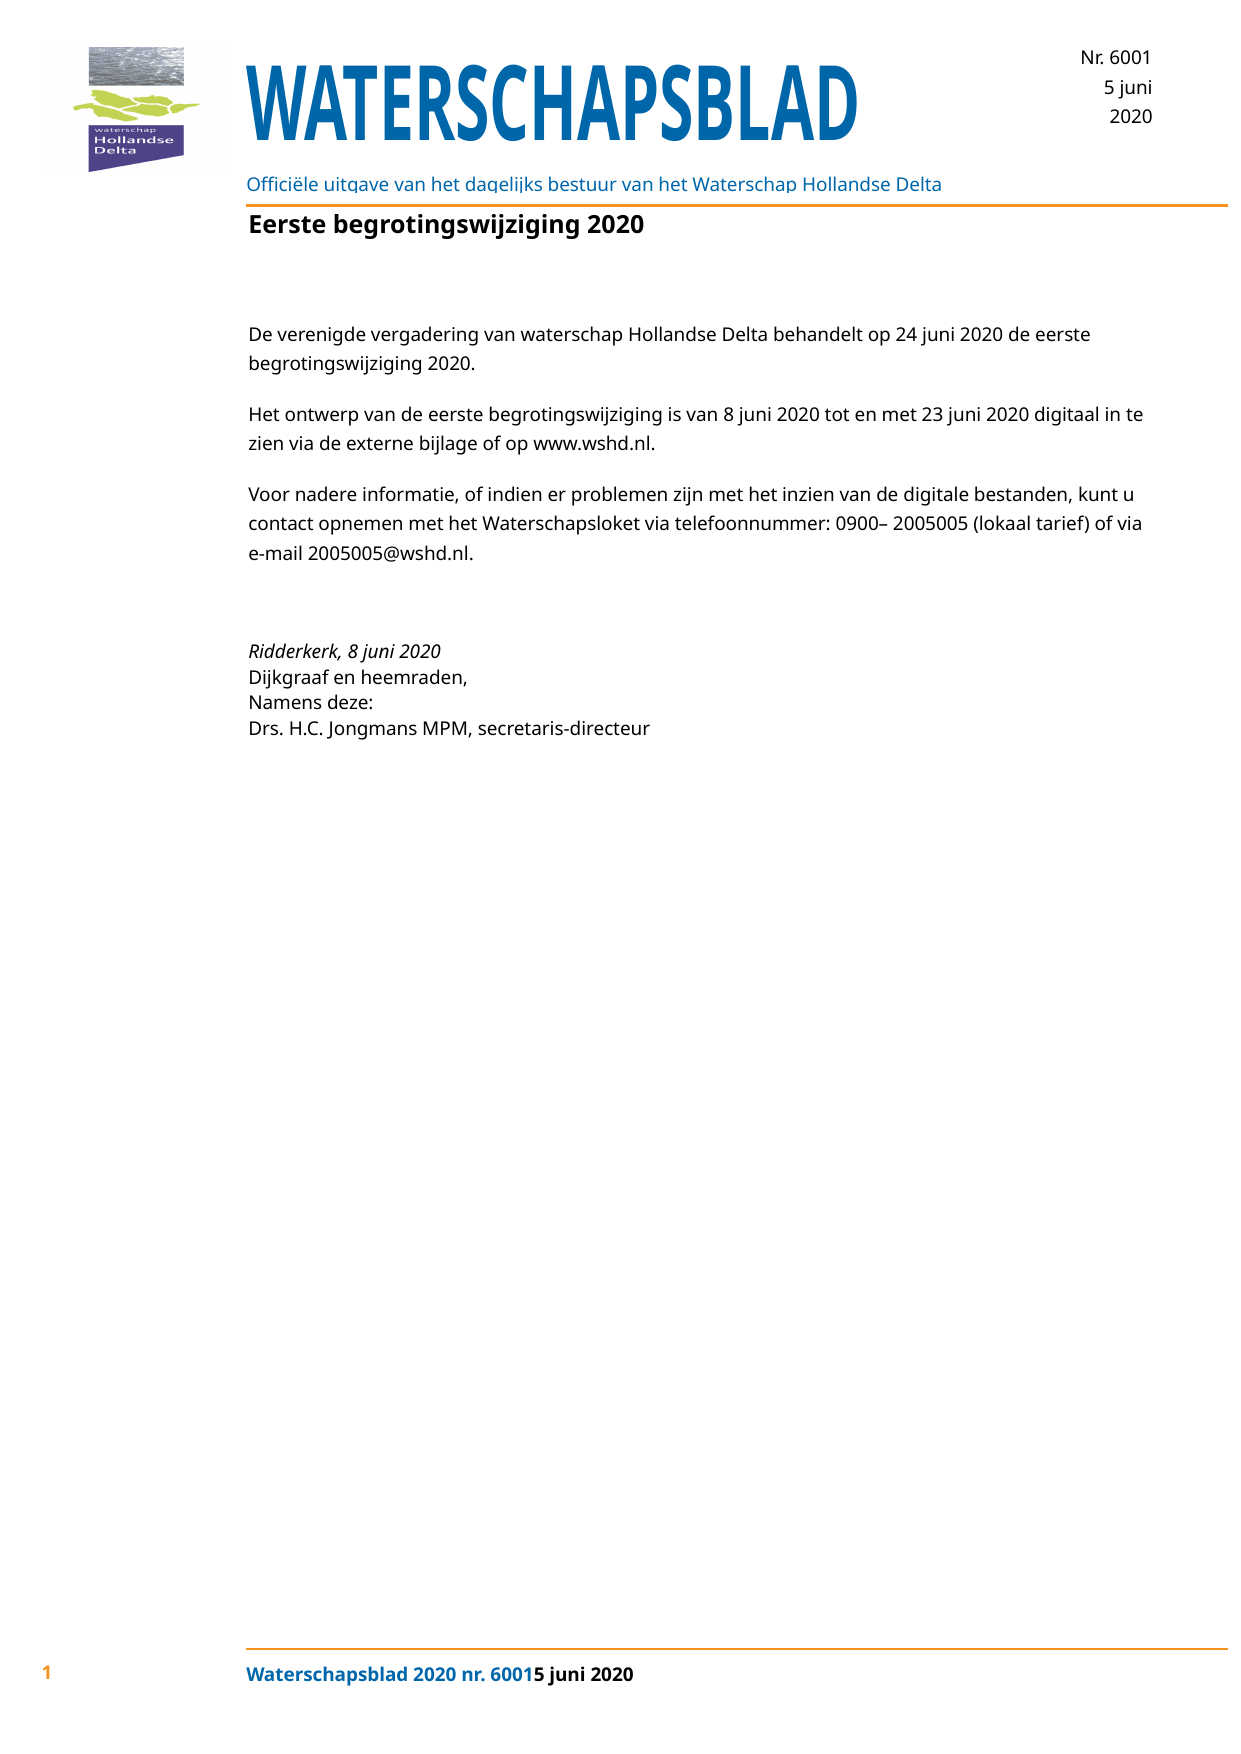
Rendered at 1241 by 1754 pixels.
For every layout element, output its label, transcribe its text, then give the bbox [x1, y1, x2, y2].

picture [41, 47, 231, 172]
text De verenigde vergadering van waterschap Hollandse Delta behandelt op 24 juni 2020 de eerste begrotingswijziging 2020. [248, 321, 1152, 376]
text Ridderkerk, 8 juni 2020 [248, 638, 1152, 664]
text Voor nadere informatie, of indien er problemen zijn met het inzien van de digitale bestanden, kunt u contact opnemen met het Waterschapsloket via telefoonnummer: 0900– 2005005 (lokaal tarief) of via e-mail 2005005@wshd.nl. [248, 481, 1152, 566]
text Drs. H.C. Jongmans MPM, secretaris-directeur [248, 715, 1152, 741]
text Het ontwerp van de eerste begrotingswijziging is van 8 juni 2020 tot en met 23 juni 2020 digitaal in te zien via de externe bijlage of op www.wshd.nl. [248, 401, 1152, 456]
text Dijkgraaf en heemraden, [248, 664, 1152, 689]
text Namens deze: [248, 689, 1152, 715]
text Eerste begrotingswijziging 2020 [248, 207, 1152, 241]
